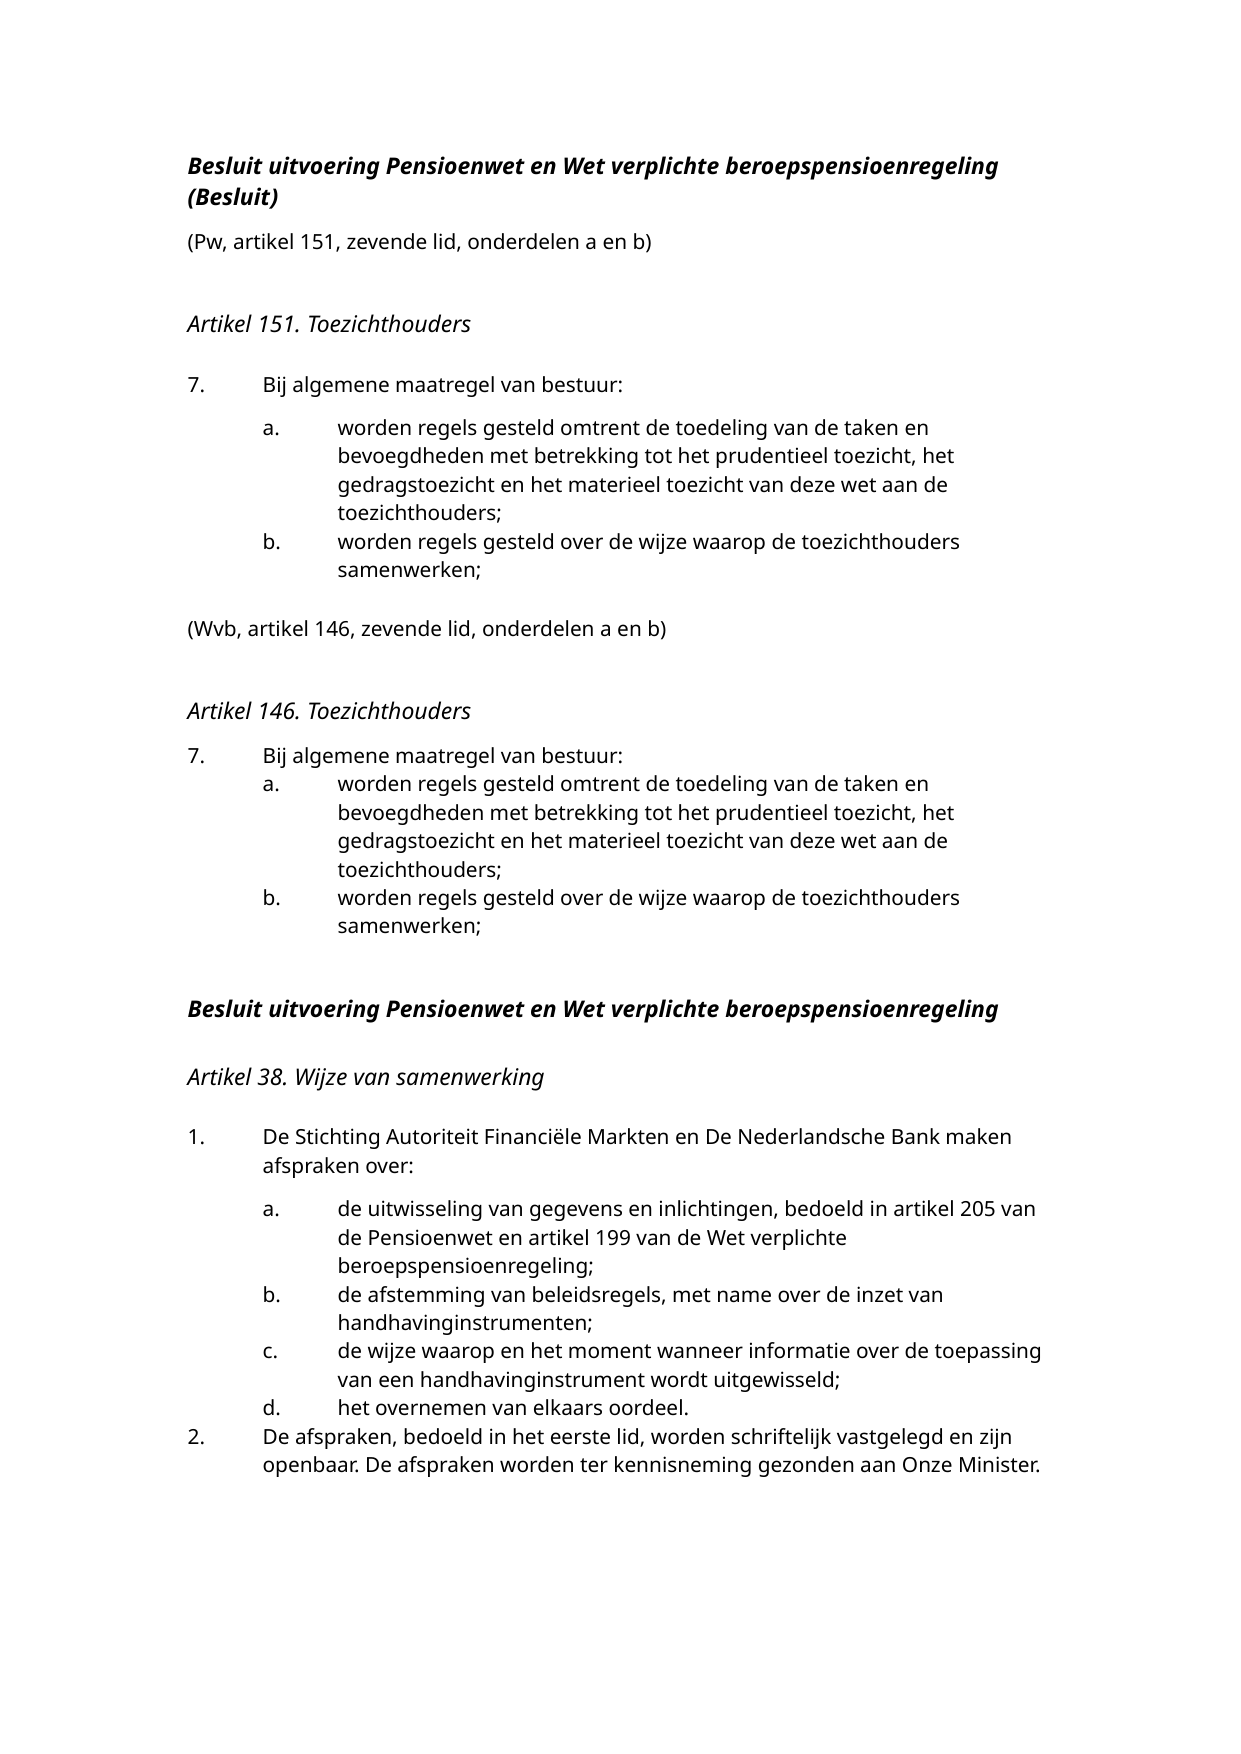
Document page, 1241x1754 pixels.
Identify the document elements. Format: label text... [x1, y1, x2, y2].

list de uitwisseling van gegevens en inlichtingen, bedoeld in artikel 205 van de Pensioenwet en artikel 199 van de Wet verplichte beroepspensioenregeling; [262, 1194, 1053, 1280]
list De Stichting Autoriteit Financiële Markten en De Nederlandsche Bank maken afspraken over: [187, 1122, 1053, 1179]
list worden regels gesteld over de wijze waarop de toezichthouders samenwerken; [262, 527, 1053, 584]
text (Pw, artikel 151, zevende lid, onderdelen a en b) [187, 227, 1053, 256]
list worden regels gesteld omtrent de toedeling van de taken en bevoegdheden met betrekking tot het prudentieel toezicht, het gedragstoezicht en het materieel toezicht van deze wet aan de toezichthouders; [262, 769, 1053, 883]
subtitle Artikel 146. Toezichthouders [187, 695, 1053, 726]
list de wijze waarop en het moment wanneer informatie over de toepassing van een handhavinginstrument wordt uitgewisseld; [262, 1337, 1053, 1393]
subtitle Besluit uitvoering Pensioenwet en Wet verplichte beroepspensioenregeling [187, 992, 1053, 1024]
list worden regels gesteld omtrent de toedeling van de taken en bevoegdheden met betrekking tot het prudentieel toezicht, het gedragstoezicht en het materieel toezicht van deze wet aan de toezichthouders; [262, 413, 1053, 527]
list de afstemming van beleidsregels, met name over de inzet van handhavinginstrumenten; [262, 1280, 1053, 1337]
subtitle Artikel 151. Toezichthouders [187, 308, 1053, 340]
list Bij algemene maatregel van bestuur: [187, 370, 1053, 398]
subtitle Besluit uitvoering Pensioenwet en Wet verplichte beroepspensioenregeling (Besluit) [187, 150, 1053, 212]
list Bij algemene maatregel van bestuur: [187, 741, 1053, 769]
subtitle Artikel 38. Wijze van samenwerking [187, 1061, 1053, 1092]
list worden regels gesteld over de wijze waarop de toezichthouders samenwerken; [262, 883, 1053, 940]
text (Wvb, artikel 146, zevende lid, onderdelen a en b) [187, 614, 1053, 642]
list De afspraken, bedoeld in het eerste lid, worden schriftelijk vastgelegd en zijn openbaar. De afspraken worden ter kennisneming gezonden aan Onze Minister. [187, 1422, 1053, 1479]
list het overnemen van elkaars oordeel. [262, 1393, 1053, 1422]
